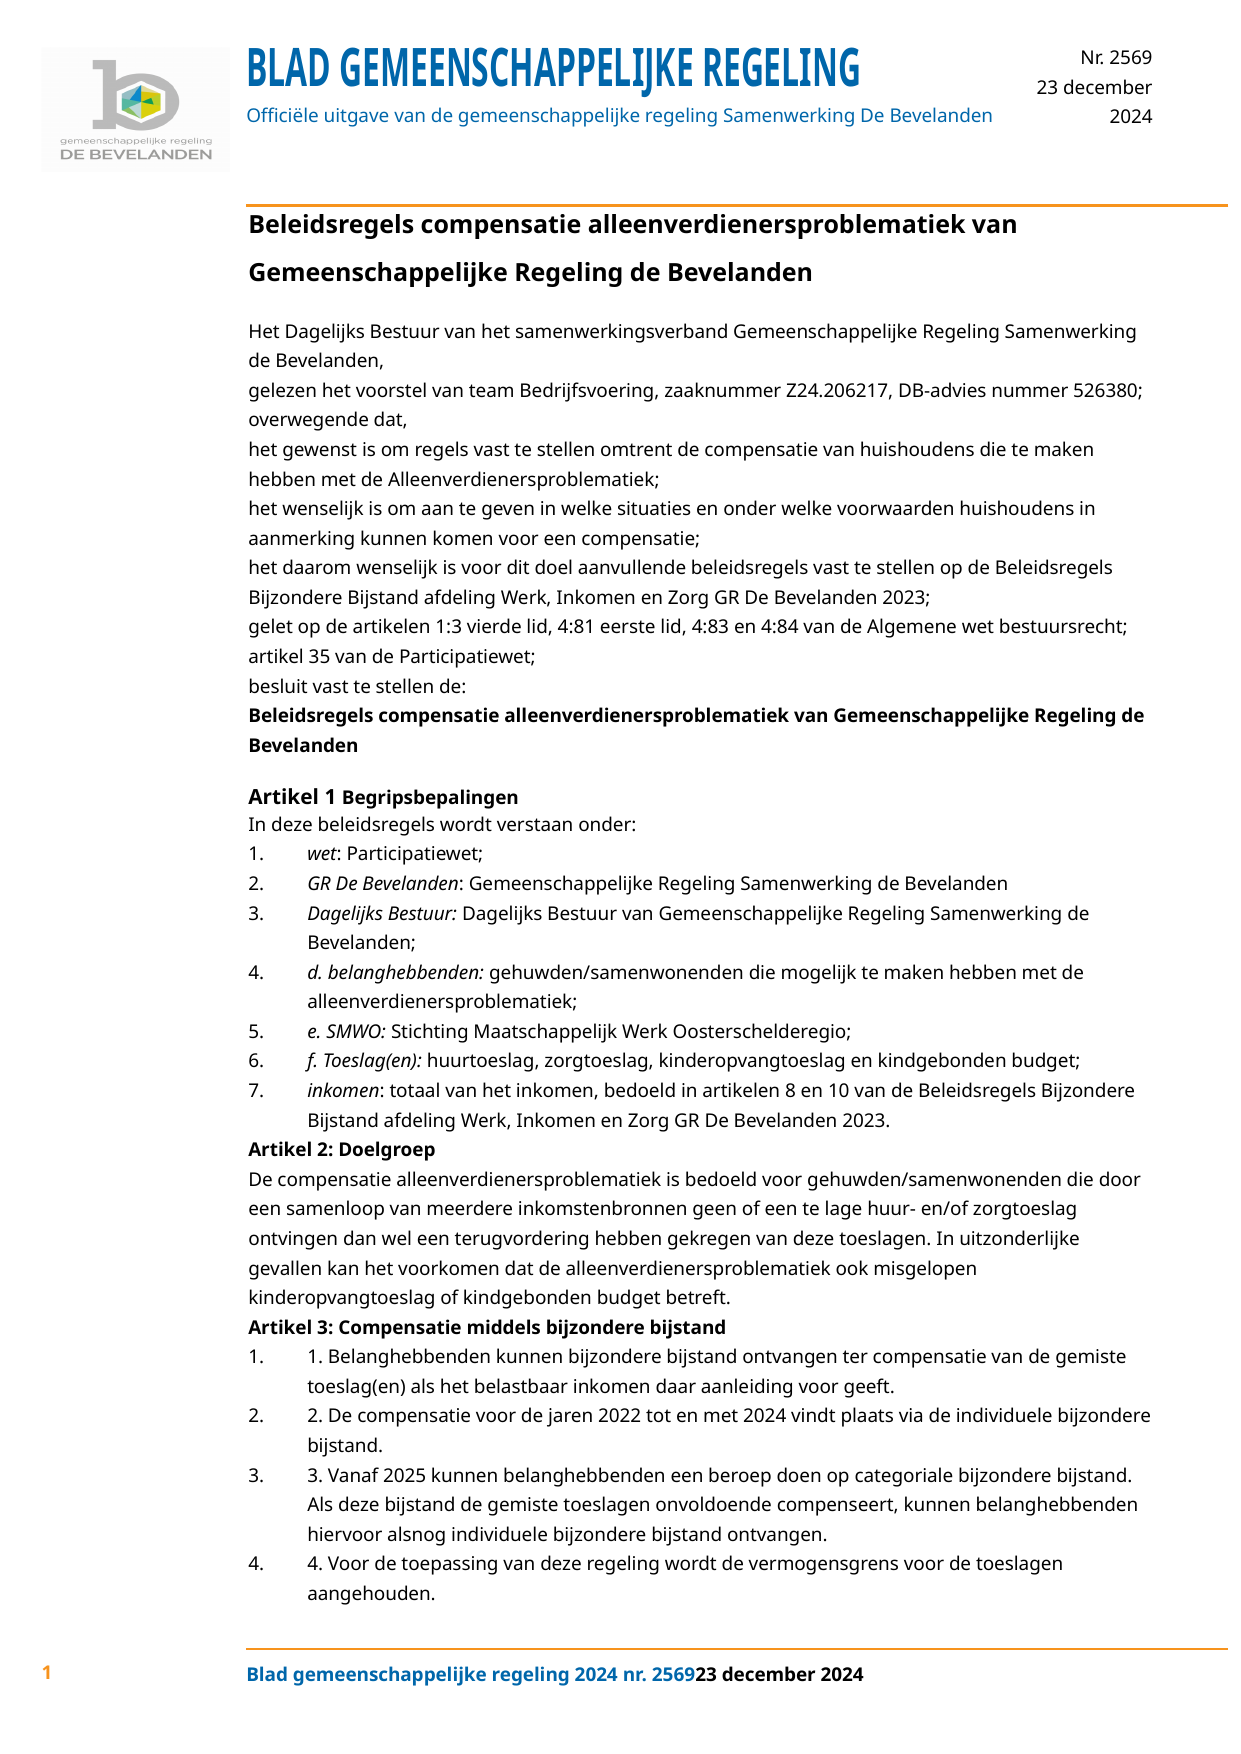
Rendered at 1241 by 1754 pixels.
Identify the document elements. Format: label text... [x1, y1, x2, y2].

text gelet op de artikelen 1:3 vierde lid, 4:81 eerste lid, 4:83 en 4:84 van de Algemene wet bestuursrecht; [248, 614, 1152, 639]
text Artikel 2: Doelgroep [248, 1136, 1152, 1162]
text Beleidsregels compensatie alleenverdienersproblematiek van Gemeenschappelijke Regeling de Bevelanden [248, 702, 1152, 758]
list 1. Belanghebbenden kunnen bijzondere bijstand ontvangen ter compensatie van de gemiste toeslag(en) als het belastbaar inkomen daar aanleiding voor geeft. [248, 1343, 1152, 1399]
text Artikel 3: Compensatie middels bijzondere bijstand [248, 1314, 1152, 1339]
text het gewenst is om regels vast te stellen omtrent de compensatie van huishoudens die te maken hebben met de Alleenverdienersproblematiek; [248, 436, 1152, 492]
list inkomen: totaal van het inkomen, bedoeld in artikelen 8 en 10 van de Beleidsregels Bijzondere Bijstand afdeling Werk, Inkomen en Zorg GR De Bevelanden 2023. [248, 1077, 1152, 1132]
text gelezen het voorstel van team Bedrijfsvoering, zaaknummer Z24.206217, DB-advies nummer 526380; [248, 377, 1152, 403]
text besluit vast te stellen de: [248, 673, 1152, 699]
list 3. Vanaf 2025 kunnen belanghebbenden een beroep doen op categoriale bijzondere bijstand. Als deze bijstand de gemiste toeslagen onvoldoende compenseert, kunnen belanghebbenden hiervoor alsnog individuele bijzondere bijstand ontvangen. [248, 1462, 1152, 1547]
list Dagelijks Bestuur: Dagelijks Bestuur van Gemeenschappelijke Regeling Samenwerking de Bevelanden; [248, 900, 1152, 955]
text In deze beleidsregels wordt verstaan onder: [248, 811, 1152, 837]
text Beleidsregels compensatie alleenverdienersproblematiek van Gemeenschappelijke Regeling de Bevelanden [248, 207, 1152, 288]
text het daarom wenselijk is voor dit doel aanvullende beleidsregels vast te stellen op de Beleidsregels Bijzondere Bijstand afdeling Werk, Inkomen en Zorg GR De Bevelanden 2023; [248, 554, 1152, 610]
picture [41, 47, 231, 172]
list wet: Participatiewet; [248, 841, 1152, 866]
list GR De Bevelanden: Gemeenschappelijke Regeling Samenwerking de Bevelanden [248, 870, 1152, 896]
text Artikel 1 Begripsbepalingen [248, 782, 1152, 811]
text Het Dagelijks Bestuur van het samenwerkingsverband Gemeenschappelijke Regeling Samenwerking de Bevelanden, [248, 318, 1152, 373]
text De compensatie alleenverdienersproblematiek is bedoeld voor gehuwden/samenwonenden die door een samenloop van meerdere inkomstenbronnen geen of een te lage huur- en/of zorgtoeslag ontvingen dan wel een terugvordering hebben gekregen van deze toeslagen. In uitzonderlijke gevallen kan het voorkomen dat de alleenverdienersproblematiek ook misgelopen kinderopvangtoeslag of kindgebonden budget betreft. [248, 1166, 1152, 1310]
list 4. Voor de toepassing van deze regeling wordt de vermogensgrens voor de toeslagen aangehouden. [248, 1551, 1152, 1606]
list d. belanghebbenden: gehuwden/samenwonenden die mogelijk te maken hebben met de alleenverdienersproblematiek; [248, 959, 1152, 1014]
list f. Toeslag(en): huurtoeslag, zorgtoeslag, kinderopvangtoeslag en kindgebonden budget; [248, 1048, 1152, 1073]
text artikel 35 van de Participatiewet; [248, 643, 1152, 669]
text overwegende dat, [248, 407, 1152, 432]
list 2. De compensatie voor de jaren 2022 tot en met 2024 vindt plaats via de individuele bijzondere bijstand. [248, 1403, 1152, 1458]
list e. SMWO: Stichting Maatschappelijk Werk Oosterschelderegio; [248, 1018, 1152, 1044]
text het wenselijk is om aan te geven in welke situaties en onder welke voorwaarden huishoudens in aanmerking kunnen komen voor een compensatie; [248, 495, 1152, 551]
